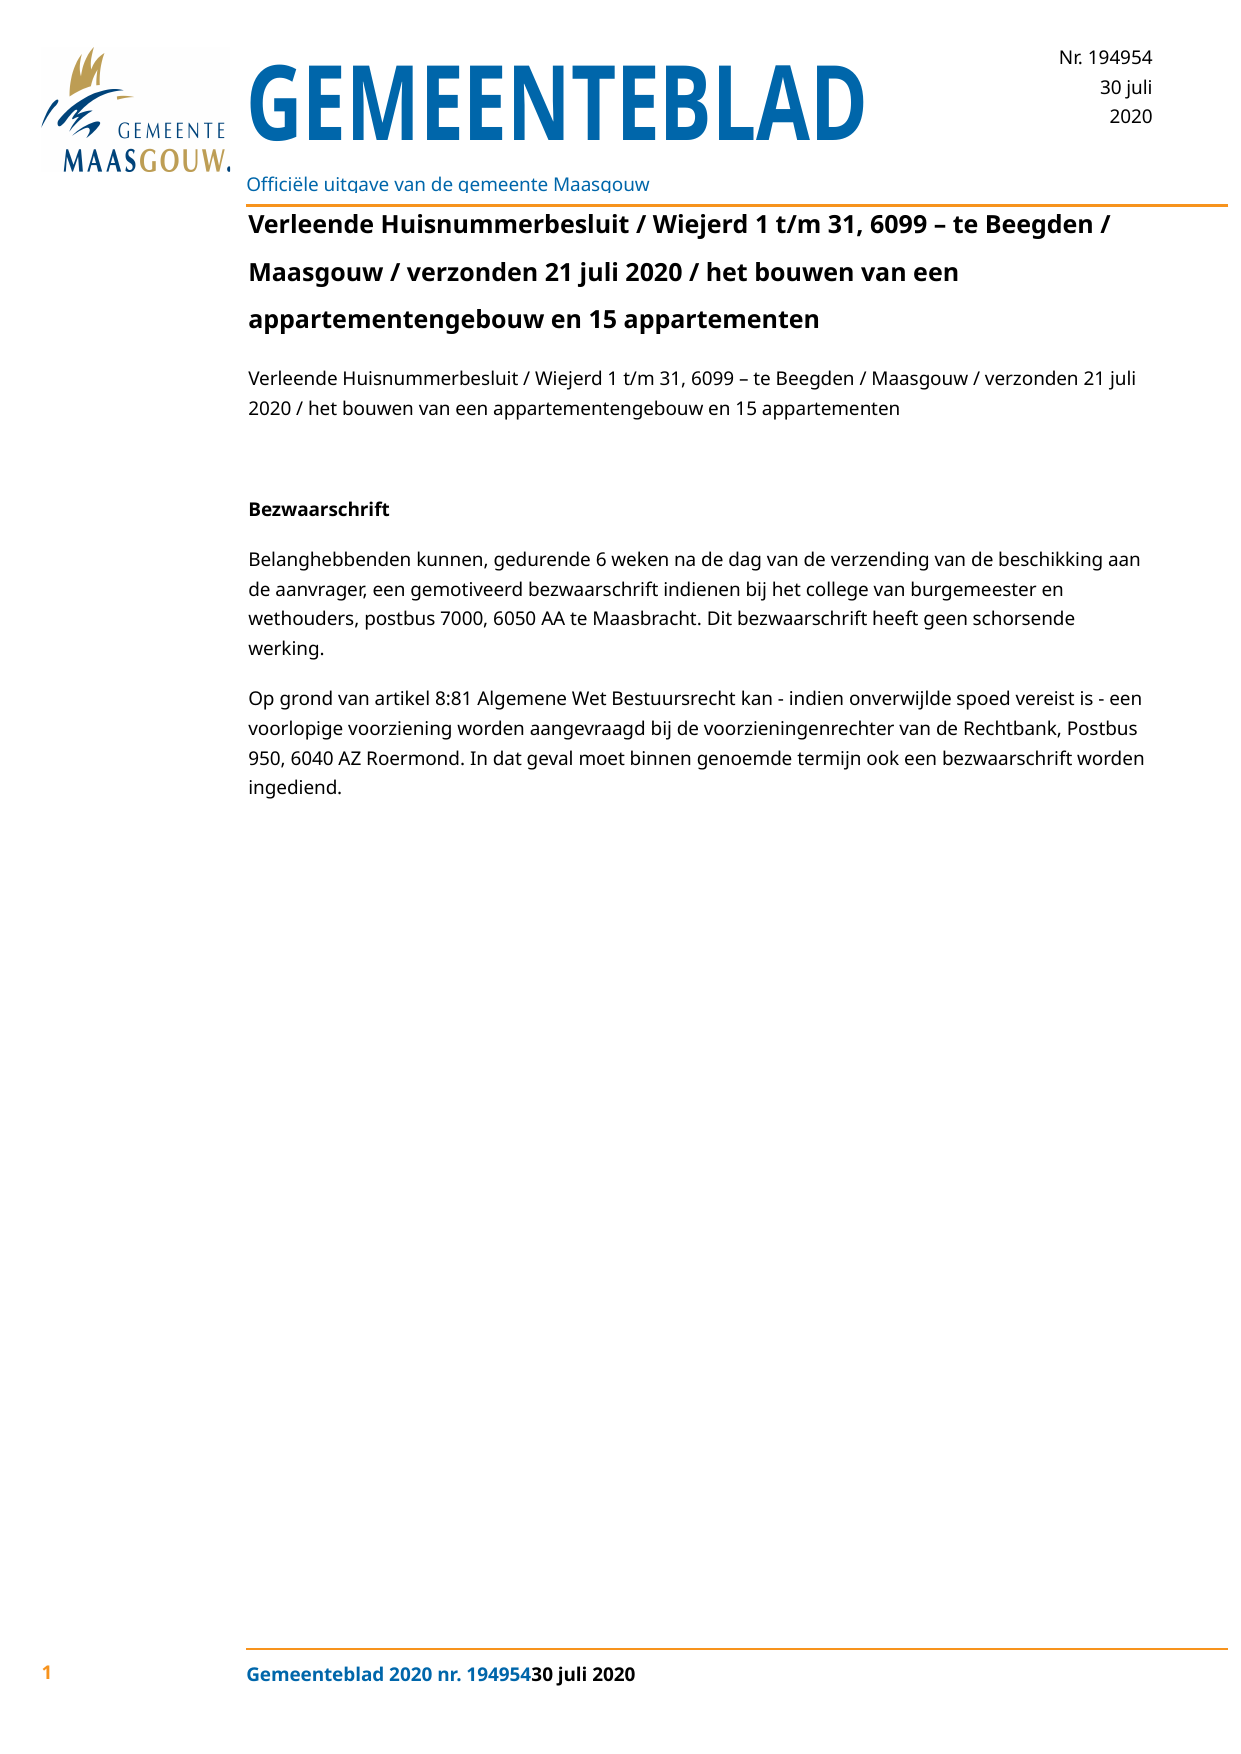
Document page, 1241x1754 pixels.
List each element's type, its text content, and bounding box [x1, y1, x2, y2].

picture [41, 47, 231, 172]
text Belanghebbenden kunnen, gedurende 6 weken na de dag van de verzending van de beschikking aan de aanvrager, een gemotiveerd bezwaarschrift indienen bij het college van burgemeester en wethouders, postbus 7000, 6050 AA te Maasbracht. Dit bezwaarschrift heeft geen schorsende werking. [248, 546, 1152, 661]
text Verleende Huisnummerbesluit / Wiejerd 1 t/m 31, 6099 – te Beegden / Maasgouw / verzonden 21 juli 2020 / het bouwen van een appartementengebouw en 15 appartementen [248, 366, 1152, 421]
text Verleende Huisnummerbesluit / Wiejerd 1 t/m 31, 6099 – te Beegden / Maasgouw / verzonden 21 juli 2020 / het bouwen van een appartementengebouw en 15 appartementen [248, 207, 1152, 336]
text Op grond van artikel 8:81 Algemene Wet Bestuursrecht kan - indien onverwijlde spoed vereist is - een voorlopige voorziening worden aangevraagd bij de voorzieningenrechter van de Rechtbank, Postbus 950, 6040 AZ Roermond. In dat geval moet binnen genoemde termijn ook een bezwaarschrift worden ingediend. [248, 686, 1152, 800]
text Bezwaarschrift [248, 496, 1152, 522]
